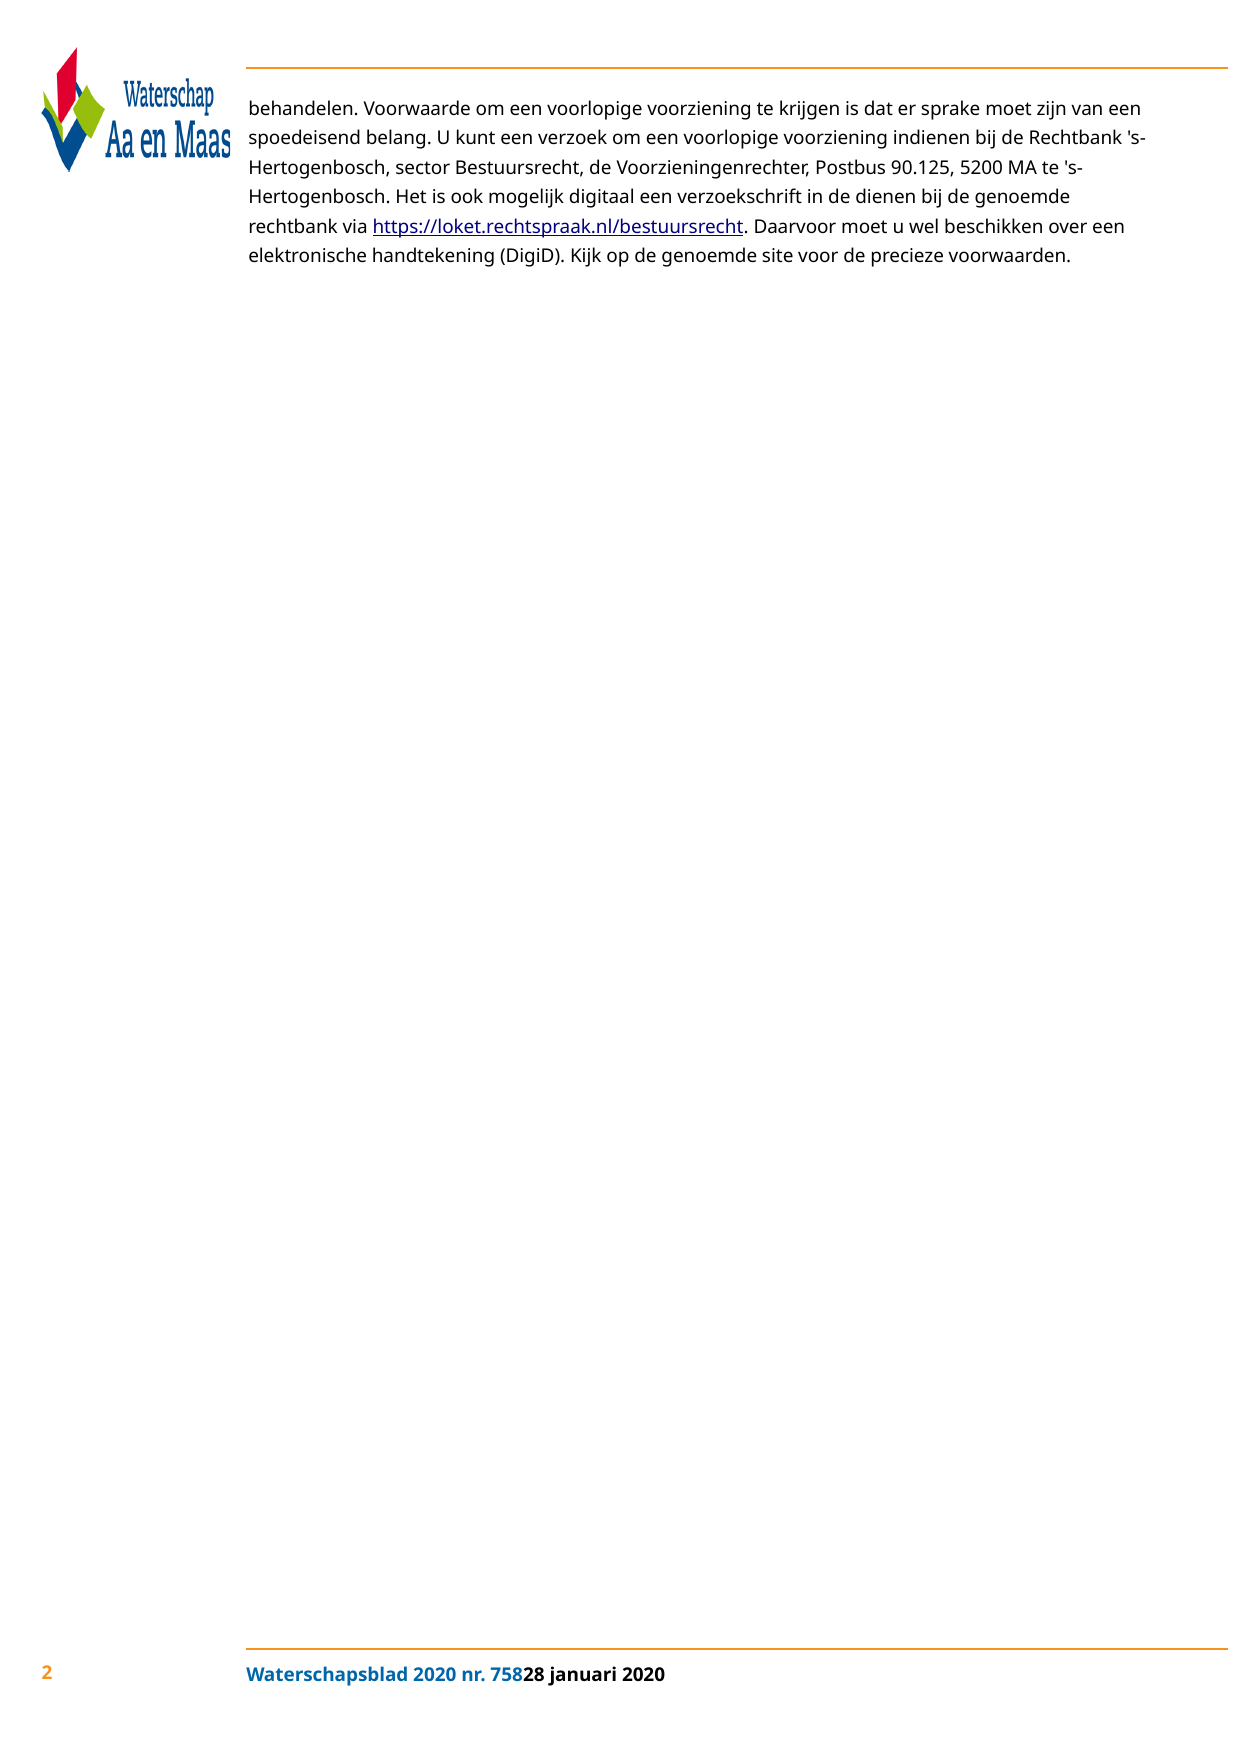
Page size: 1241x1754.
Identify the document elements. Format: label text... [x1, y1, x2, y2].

text behandelen. Voorwaarde om een voorlopige voorziening te krijgen is dat er sprake moet zijn van een spoedeisend belang. U kunt een verzoek om een voorlopige voorziening indienen bij de Rechtbank 's-Hertogenbosch, sector Bestuursrecht, de Voorzieningenrechter, Postbus 90.125, 5200 MA te 's-Hertogenbosch. Het is ook mogelijk digitaal een verzoekschrift in de dienen bij de genoemde rechtbank via https://loket.rechtspraak.nl/bestuursrecht. Daarvoor moet u wel beschikken over een elektronische handtekening (DigiD). Kijk op de genoemde site voor de precieze voorwaarden. [248, 95, 1152, 268]
picture [41, 47, 231, 172]
